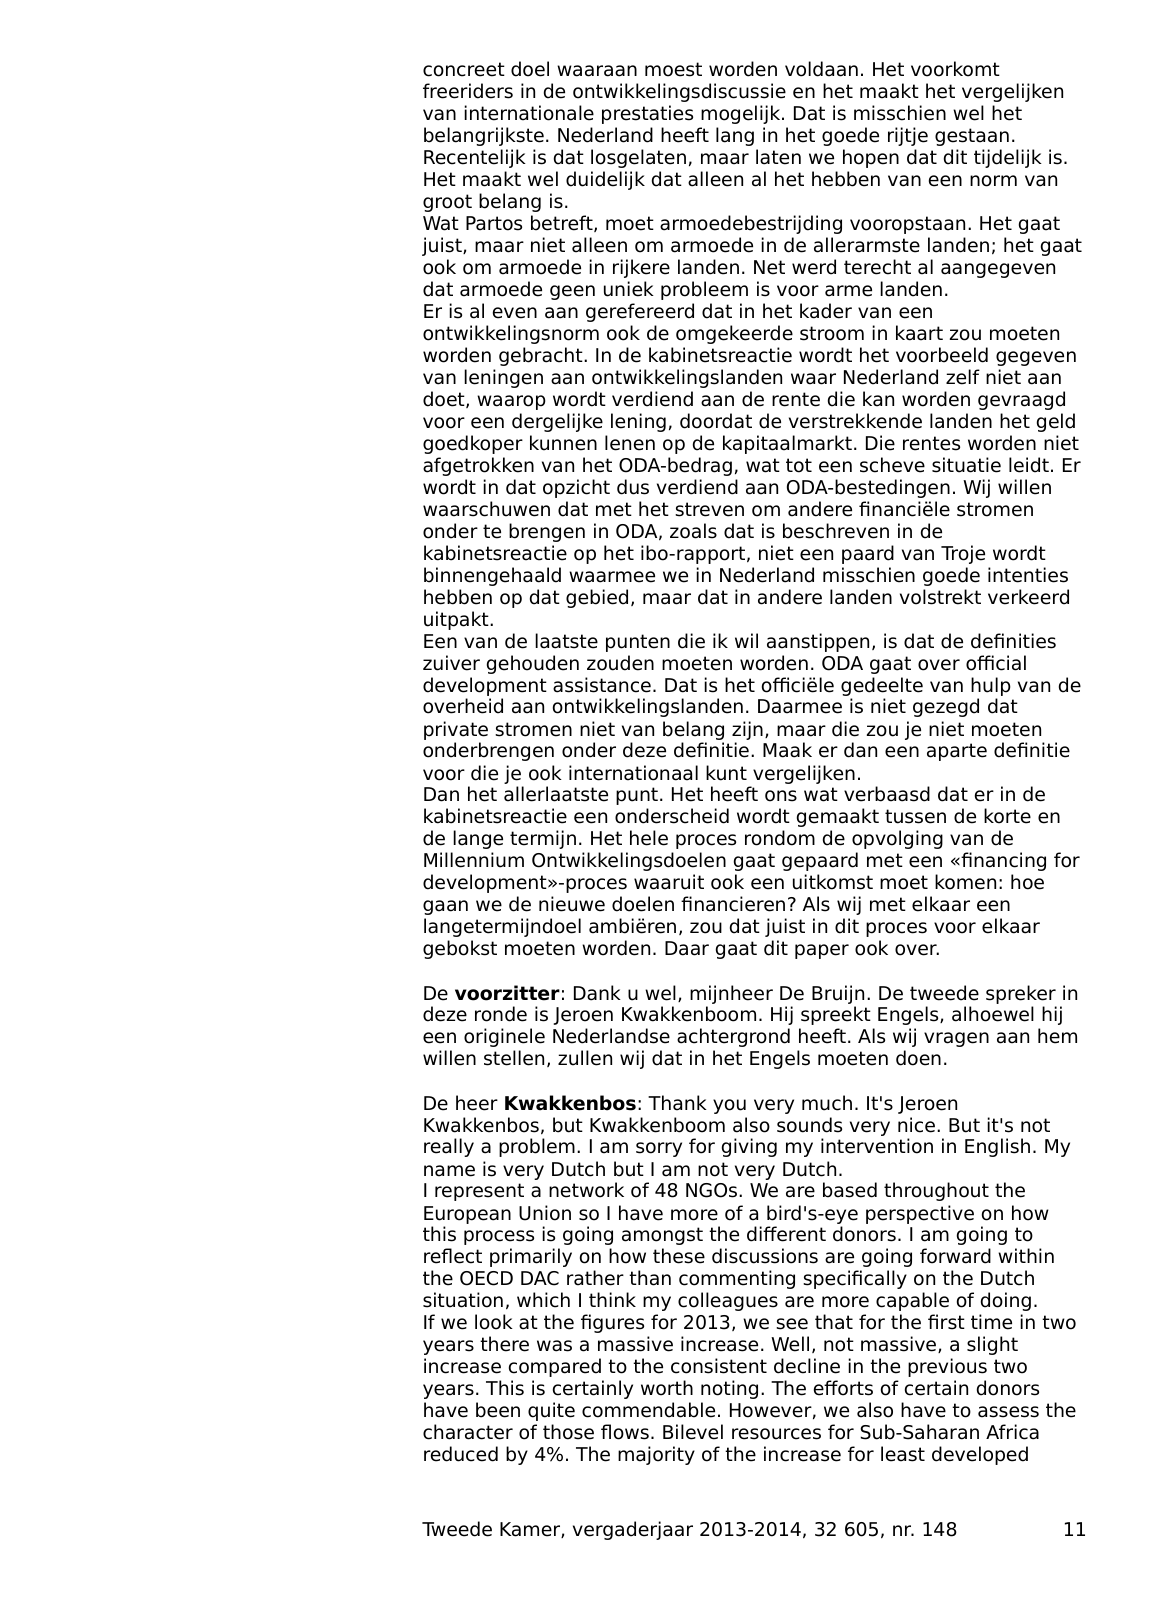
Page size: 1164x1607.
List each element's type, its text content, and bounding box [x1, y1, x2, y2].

text If we look at the figures for 2013, we see that for the first time in two years there was a massive increase. Well, not massive, a slight increase compared to the consistent decline in the previous two years. This is certainly worth noting. The efforts of certain donors have been quite commendable. However, we also have to assess the character of those flows. Bilevel resources for Sub-Saharan Africa reduced by 4%. The majority of the increase for least developed [422, 1312, 1087, 1466]
text concreet doel waaraan moest worden voldaan. Het voorkomt freeriders in de ontwikkelingsdiscussie en het maakt het vergelijken van internationale prestaties mogelijk. Dat is misschien wel het belangrijkste. Nederland heeft lang in het goede rijtje gestaan. Recentelijk is dat losgelaten, maar laten we hopen dat dit tijdelijk is. Het maakt wel duidelijk dat alleen al het hebben van een norm van groot belang is. [422, 59, 1087, 213]
text De voorzitter: Dank u wel, mijnheer De Bruijn. De tweede spreker in deze ronde is Jeroen Kwakkenboom. Hij spreekt Engels, alhoewel hij een originele Nederlandse achtergrond heeft. Als wij vragen aan hem willen stellen, zullen wij dat in het Engels moeten doen. [422, 982, 1087, 1070]
text Wat Partos betreft, moet armoedebestrijding vooropstaan. Het gaat juist, maar niet alleen om armoede in de allerarmste landen; het gaat ook om armoede in rijkere landen. Net werd terecht al aangegeven dat armoede geen uniek probleem is voor arme landen. [422, 213, 1087, 301]
text De heer Kwakkenbos: Thank you very much. It's Jeroen Kwakkenbos, but Kwakkenboom also sounds very nice. But it's not really a problem. I am sorry for giving my intervention in English. My name is very Dutch but I am not very Dutch. [422, 1092, 1087, 1180]
text Dan het allerlaatste punt. Het heeft ons wat verbaasd dat er in de kabinetsreactie een onderscheid wordt gemaakt tussen de korte en de lange termijn. Het hele proces rondom de opvolging van de Millennium Ontwikkelingsdoelen gaat gepaard met een «financing for development»-proces waaruit ook een uitkomst moet komen: hoe gaan we de nieuwe doelen financieren? Als wij met elkaar een langetermijndoel ambiëren, zou dat juist in dit proces voor elkaar gebokst moeten worden. Daar gaat dit paper ook over. [422, 784, 1087, 960]
text Er is al even aan gerefereerd dat in het kader van een ontwikkelingsnorm ook de omgekeerde stroom in kaart zou moeten worden gebracht. In de kabinetsreactie wordt het voorbeeld gegeven van leningen aan ontwikkelingslanden waar Nederland zelf niet aan doet, waarop wordt verdiend aan de rente die kan worden gevraagd voor een dergelijke lening, doordat de verstrekkende landen het geld goedkoper kunnen lenen op de kapitaalmarkt. Die rentes worden niet afgetrokken van het ODA-bedrag, wat tot een scheve situatie leidt. Er wordt in dat opzicht dus verdiend aan ODA-bestedingen. Wij willen waarschuwen dat met het streven om andere financiële stromen onder te brengen in ODA, zoals dat is beschreven in de kabinetsreactie op het ibo-rapport, niet een paard van Troje wordt binnengehaald waarmee we in Nederland misschien goede intenties hebben op dat gebied, maar dat in andere landen volstrekt verkeerd uitpakt. [422, 301, 1087, 631]
text Een van de laatste punten die ik wil aanstippen, is dat de definities zuiver gehouden zouden moeten worden. ODA gaat over official development assistance. Dat is het officiële gedeelte van hulp van de overheid aan ontwikkelingslanden. Daarmee is niet gezegd dat private stromen niet van belang zijn, maar die zou je niet moeten onderbrengen onder deze definitie. Maak er dan een aparte definitie voor die je ook internationaal kunt vergelijken. [422, 631, 1087, 784]
text I represent a network of 48 NGOs. We are based throughout the European Union so I have more of a bird's-eye perspective on how this process is going amongst the different donors. I am going to reflect primarily on how these discussions are going forward within the OECD DAC rather than commenting specifically on the Dutch situation, which I think my colleagues are more capable of doing. [422, 1180, 1087, 1312]
